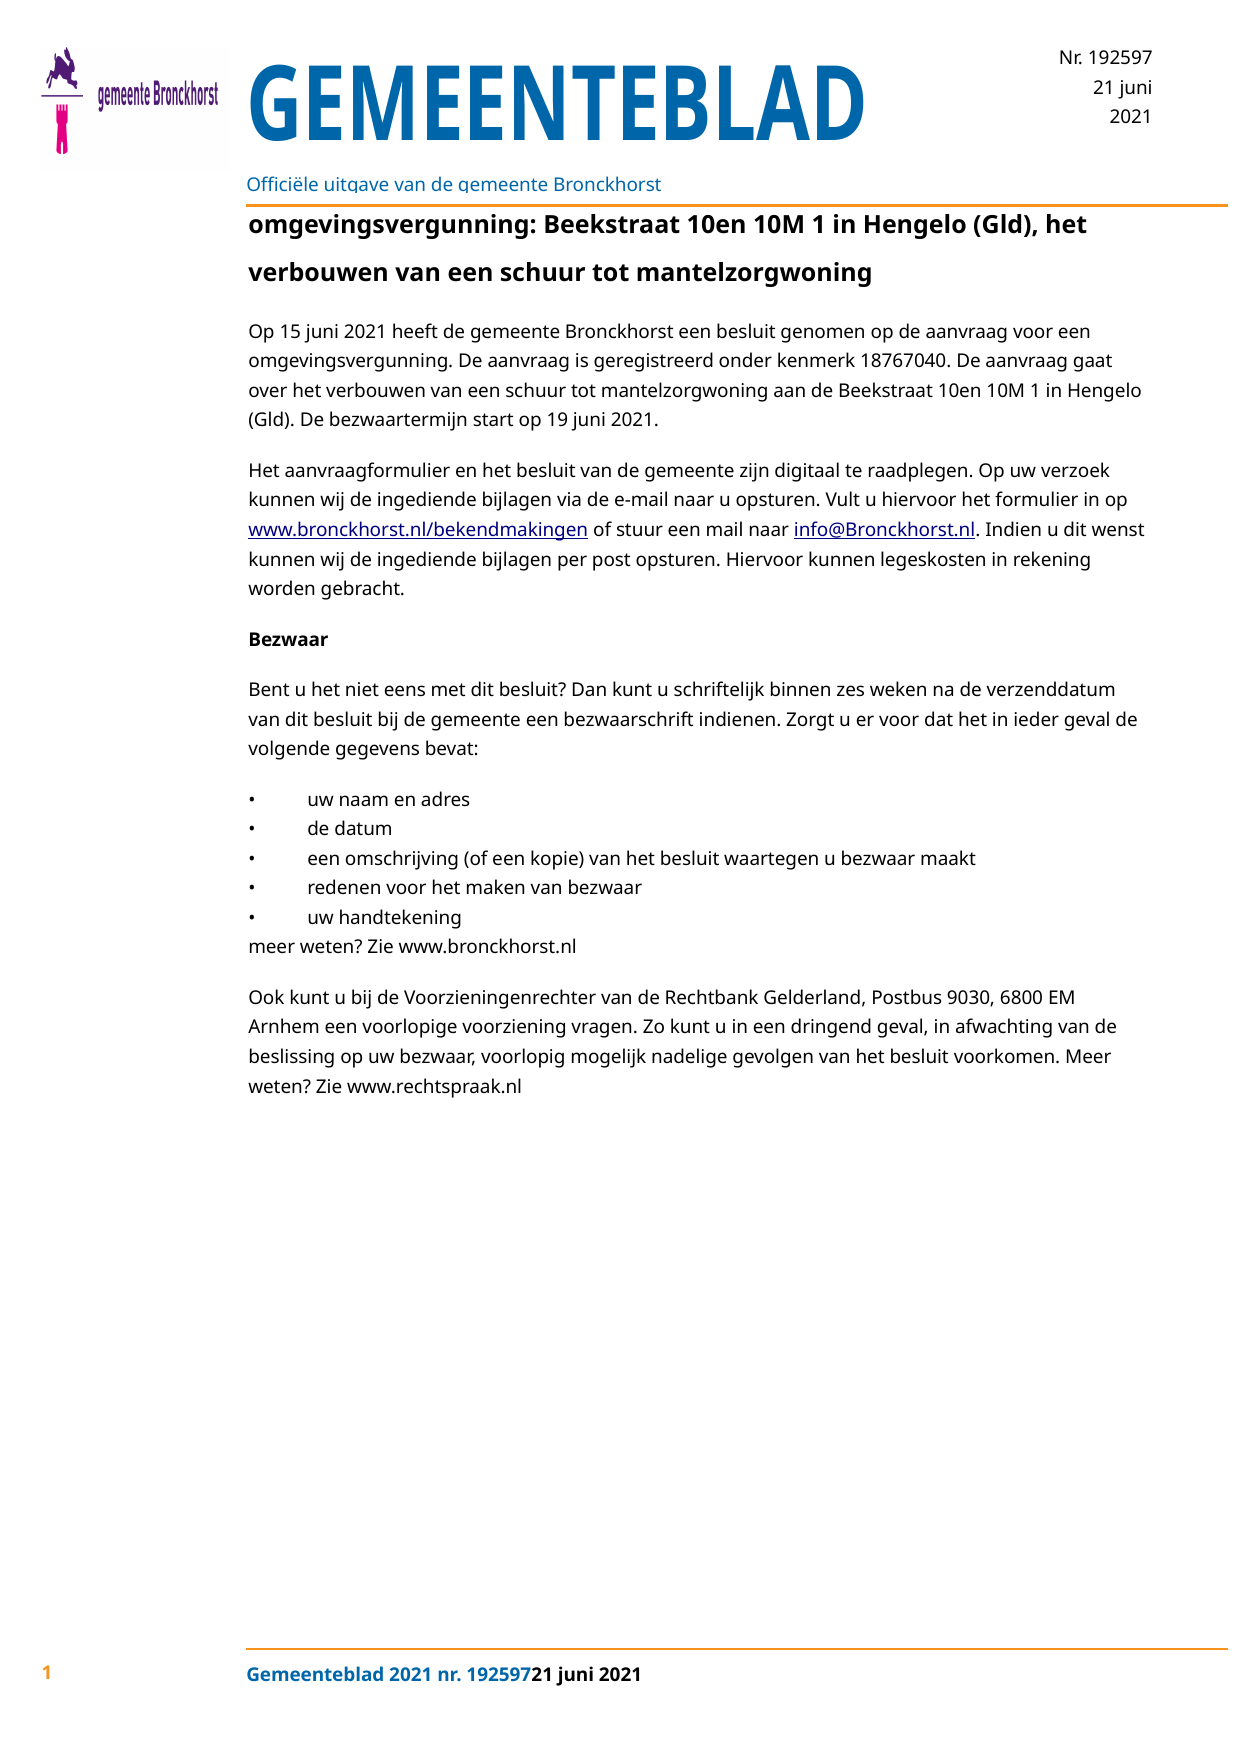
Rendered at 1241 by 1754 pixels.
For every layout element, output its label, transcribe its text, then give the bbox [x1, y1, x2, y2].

list de datum [248, 815, 1152, 841]
text Bent u het niet eens met dit besluit? Dan kunt u schriftelijk binnen zes weken na de verzenddatum van dit besluit bij de gemeente een bezwaarschrift indienen. Zorgt u er voor dat het in ieder geval de volgende gegevens bevat: [248, 676, 1152, 761]
text Ook kunt u bij de Voorzieningenrechter van de Rechtbank Gelderland, Postbus 9030, 6800 EM Arnhem een voorlopige voorziening vragen. Zo kunt u in een dringend geval, in afwachting van de beslissing op uw bezwaar, voorlopig mogelijk nadelige gevolgen van het besluit voorkomen. Meer weten? Zie www.rechtspraak.nl [248, 984, 1152, 1099]
text Het aanvraagformulier en het besluit van de gemeente zijn digitaal te raadplegen. Op uw verzoek kunnen wij de ingediende bijlagen via de e-mail naar u opsturen. Vult u hiervoor het formulier in op www.bronckhorst.nl/bekendmakingen of stuur een mail naar info@Bronckhorst.nl. Indien u dit wenst kunnen wij de ingediende bijlagen per post opsturen. Hiervoor kunnen legeskosten in rekening worden gebracht. [248, 457, 1152, 601]
list uw handtekening [248, 904, 1152, 930]
list een omschrijving (of een kopie) van het besluit waartegen u bezwaar maakt [248, 845, 1152, 871]
picture [41, 47, 231, 172]
text meer weten? Zie www.bronckhorst.nl [248, 934, 1152, 959]
text Bezwaar [248, 626, 1152, 652]
text omgevingsvergunning: Beekstraat 10en 10M 1 in Hengelo (Gld), het verbouwen van een schuur tot mantelzorgwoning [248, 207, 1152, 288]
list redenen voor het maken van bezwaar [248, 874, 1152, 900]
list uw naam en adres [248, 786, 1152, 812]
text Op 15 juni 2021 heeft de gemeente Bronckhorst een besluit genomen op de aanvraag voor een omgevingsvergunning. De aanvraag is geregistreerd onder kenmerk 18767040. De aanvraag gaat over het verbouwen van een schuur tot mantelzorgwoning aan de Beekstraat 10en 10M 1 in Hengelo (Gld). De bezwaartermijn start op 19 juni 2021. [248, 318, 1152, 432]
